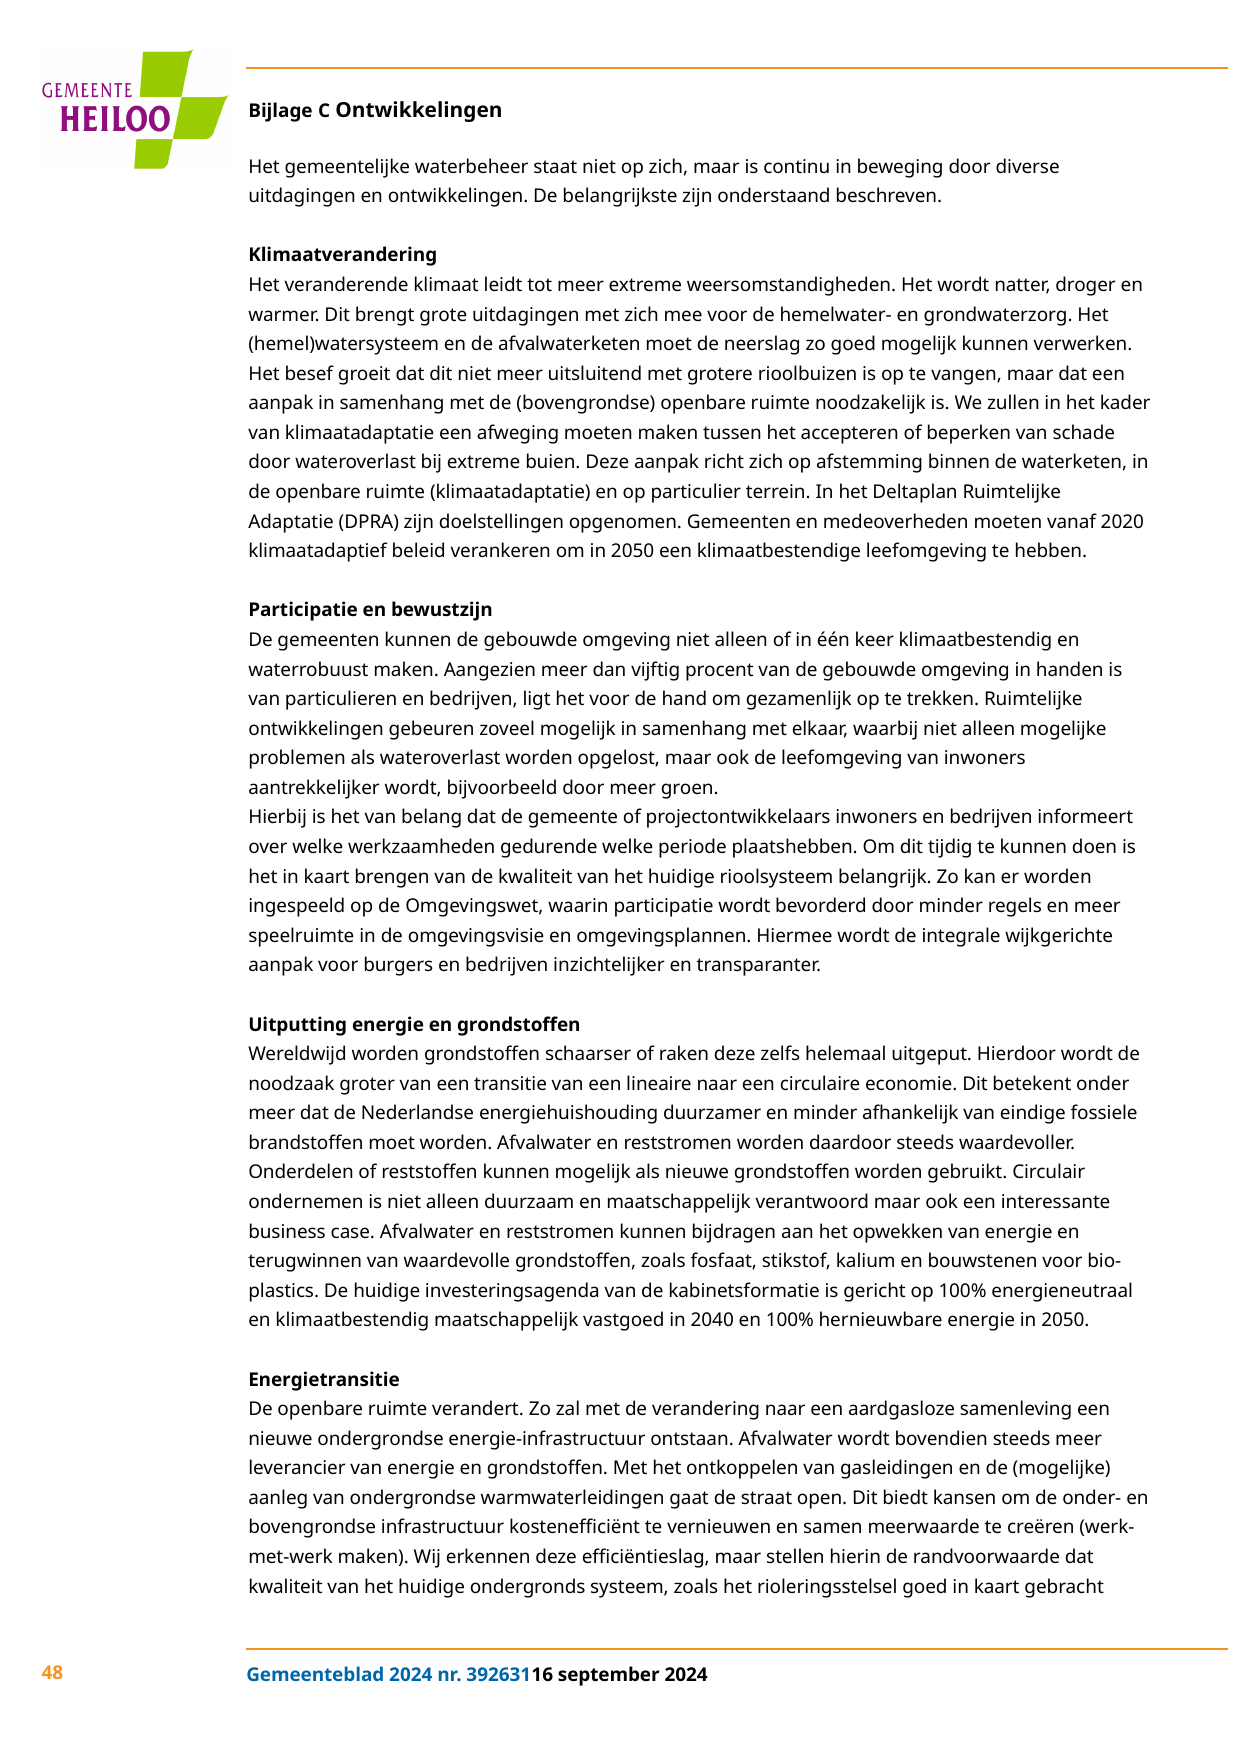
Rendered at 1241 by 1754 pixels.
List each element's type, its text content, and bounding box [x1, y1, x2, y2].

picture [41, 47, 231, 172]
text Energietransitie [248, 1366, 1152, 1392]
text Bijlage C Ontwikkelingen [248, 95, 1152, 123]
text De gemeenten kunnen de gebouwde omgeving niet alleen of in één keer klimaatbestendig en waterrobuust maken. Aangezien meer dan vijftig procent van de gebouwde omgeving in handen is van particulieren en bedrijven, ligt het voor de hand om gezamenlijk op te trekken. Ruimtelijke ontwikkelingen gebeuren zoveel mogelijk in samenhang met elkaar, waarbij niet alleen mogelijke problemen als wateroverlast worden opgelost, maar ook de leefomgeving van inwoners aantrekkelijker wordt, bijvoorbeeld door meer groen. [248, 626, 1152, 800]
text Uitputting energie en grondstoffen [248, 1011, 1152, 1037]
text Hierbij is het van belang dat de gemeente of projectontwikkelaars inwoners en bedrijven informeert over welke werkzaamheden gedurende welke periode plaatshebben. Om dit tijdig te kunnen doen is het in kaart brengen van de kwaliteit van het huidige rioolsysteem belangrijk. Zo kan er worden ingespeeld op de Omgevingswet, waarin participatie wordt bevorderd door minder regels en meer speelruimte in de omgevingsvisie en omgevingsplannen. Hiermee wordt de integrale wijkgerichte aanpak voor burgers en bedrijven inzichtelijker en transparanter. [248, 804, 1152, 977]
text De openbare ruimte verandert. Zo zal met de verandering naar een aardgasloze samenleving een nieuwe ondergrondse energie-infrastructuur ontstaan. Afvalwater wordt bovendien steeds meer leverancier van energie en grondstoffen. Met het ontkoppelen van gasleidingen en de (mogelijke) aanleg van ondergrondse warmwaterleidingen gaat de straat open. Dit biedt kansen om de onder- en bovengrondse infrastructuur kostenefficiënt te vernieuwen en samen meerwaarde te creëren (werk-met-werk maken). Wij erkennen deze efficiëntieslag, maar stellen hierin de randvoorwaarde dat kwaliteit van het huidige ondergronds systeem, zoals het rioleringsstelsel goed in kaart gebracht [248, 1395, 1152, 1599]
text Wereldwijd worden grondstoffen schaarser of raken deze zelfs helemaal uitgeput. Hierdoor wordt de noodzaak groter van een transitie van een lineaire naar een circulaire economie. Dit betekent onder meer dat de Nederlandse energiehuishouding duurzamer en minder afhankelijk van eindige fossiele brandstoffen moet worden. Afvalwater en reststromen worden daardoor steeds waardevoller. Onderdelen of reststoffen kunnen mogelijk als nieuwe grondstoffen worden gebruikt. Circulair ondernemen is niet alleen duurzaam en maatschappelijk verantwoord maar ook een interessante business case. Afvalwater en reststromen kunnen bijdragen aan het opwekken van energie en terugwinnen van waardevolle grondstoffen, zoals fosfaat, stikstof, kalium en bouwstenen voor bio-plastics. De huidige investeringsagenda van de kabinetsformatie is gericht op 100% energieneutraal en klimaatbestendig maatschappelijk vastgoed in 2040 en 100% hernieuwbare energie in 2050. [248, 1040, 1152, 1332]
text Het veranderende klimaat leidt tot meer extreme weersomstandigheden. Het wordt natter, droger en warmer. Dit brengt grote uitdagingen met zich mee voor de hemelwater- en grondwaterzorg. Het (hemel)watersysteem en de afvalwaterketen moet de neerslag zo goed mogelijk kunnen verwerken. Het besef groeit dat dit niet meer uitsluitend met grotere rioolbuizen is op te vangen, maar dat een aanpak in samenhang met de (bovengrondse) openbare ruimte noodzakelijk is. We zullen in het kader van klimaatadaptatie een afweging moeten maken tussen het accepteren of beperken van schade door wateroverlast bij extreme buien. Deze aanpak richt zich op afstemming binnen de waterketen, in de openbare ruimte (klimaatadaptatie) en op particulier terrein. In het Deltaplan Ruimtelijke Adaptatie (DPRA) zijn doelstellingen opgenomen. Gemeenten en medeoverheden moeten vanaf 2020 klimaatadaptief beleid verankeren om in 2050 een klimaatbestendige leefomgeving te hebben. [248, 271, 1152, 563]
text Het gemeentelijke waterbeheer staat niet op zich, maar is continu in beweging door diverse uitdagingen en ontwikkelingen. De belangrijkste zijn onderstaand beschreven. [248, 153, 1152, 208]
text Participatie en bewustzijn [248, 597, 1152, 622]
text Klimaatverandering [248, 242, 1152, 267]
